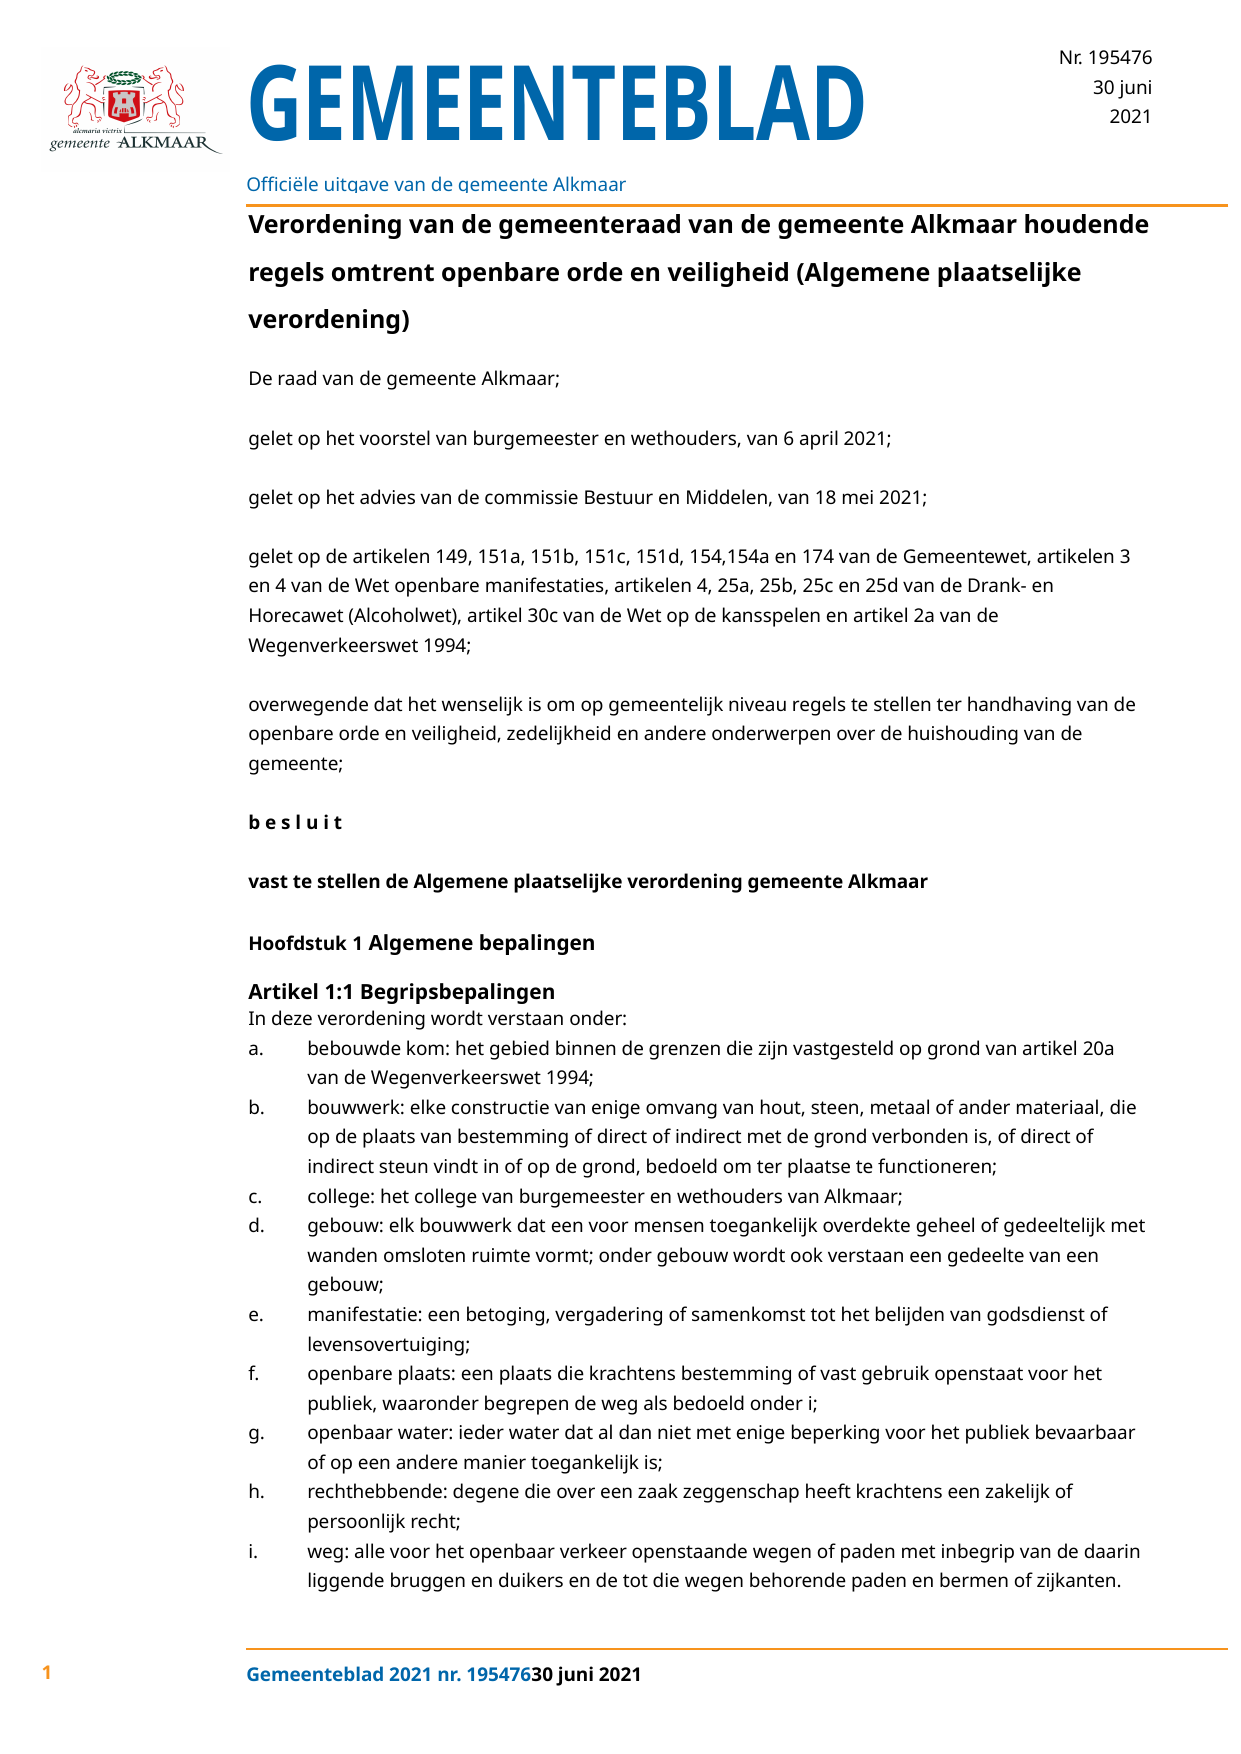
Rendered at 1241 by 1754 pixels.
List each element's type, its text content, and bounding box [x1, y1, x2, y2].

list gebouw: elk bouwwerk dat een voor mensen toegankelijk overdekte geheel of gedeeltelijk met wanden omsloten ruimte vormt; onder gebouw wordt ook verstaan een gedeelte van een gebouw; [248, 1212, 1152, 1297]
text De raad van de gemeente Alkmaar; [248, 366, 1152, 391]
text overwegende dat het wenselijk is om op gemeentelijk niveau regels te stellen ter handhaving van de openbare orde en veiligheid, zedelijkheid en andere onderwerpen over de huishouding van de gemeente; [248, 691, 1152, 776]
list openbaar water: ieder water dat al dan niet met enige beperking voor het publiek bevaarbaar of op een andere manier toegankelijk is; [248, 1419, 1152, 1475]
picture [41, 47, 231, 172]
list weg: alle voor het openbaar verkeer openstaande wegen of paden met inbegrip van de daarin liggende bruggen en duikers en de tot die wegen behorende paden en bermen of zijkanten. [248, 1538, 1152, 1593]
text Verordening van de gemeenteraad van de gemeente Alkmaar houdende regels omtrent openbare orde en veiligheid (Algemene plaatselijke verordening) [248, 207, 1152, 336]
list bebouwde kom: het gebied binnen de grenzen die zijn vastgesteld op grond van artikel 20a van de Wegenverkeerswet 1994; [248, 1035, 1152, 1090]
text Hoofdstuk 1 Algemene bepalingen [248, 928, 1152, 956]
list college: het college van burgemeester en wethouders van Alkmaar; [248, 1183, 1152, 1208]
text gelet op het voorstel van burgemeester en wethouders, van 6 april 2021; [248, 425, 1152, 450]
text vast te stellen de Algemene plaatselijke verordening gemeente Alkmaar [248, 868, 1152, 894]
list manifestatie: een betoging, vergadering of samenkomst tot het belijden van godsdienst of levensovertuiging; [248, 1301, 1152, 1356]
text b e s l u i t [248, 809, 1152, 835]
list openbare plaats: een plaats die krachtens bestemming of vast gebruik openstaat voor het publiek, waaronder begrepen de weg als bedoeld onder i; [248, 1360, 1152, 1416]
list bouwwerk: elke constructie van enige omvang van hout, steen, metaal of ander materiaal, die op de plaats van bestemming of direct of indirect met de grond verbonden is, of direct of indirect steun vindt in of op de grond, bedoeld om ter plaatse te functioneren; [248, 1094, 1152, 1179]
list rechthebbende: degene die over een zaak zeggenschap heeft krachtens een zakelijk of persoonlijk recht; [248, 1479, 1152, 1534]
text gelet op het advies van de commissie Bestuur en Middelen, van 18 mei 2021; [248, 484, 1152, 509]
text Artikel 1:1 Begripsbepalingen [248, 977, 1152, 1005]
text gelet op de artikelen 149, 151a, 151b, 151c, 151d, 154,154a en 174 van de Gemeentewet, artikelen 3 en 4 van de Wet openbare manifestaties, artikelen 4, 25a, 25b, 25c en 25d van de Drank- en Horecawet (Alcoholwet), artikel 30c van de Wet op de kansspelen en artikel 2a van de Wegenverkeerswet 1994; [248, 543, 1152, 657]
text In deze verordening wordt verstaan onder: [248, 1005, 1152, 1031]
